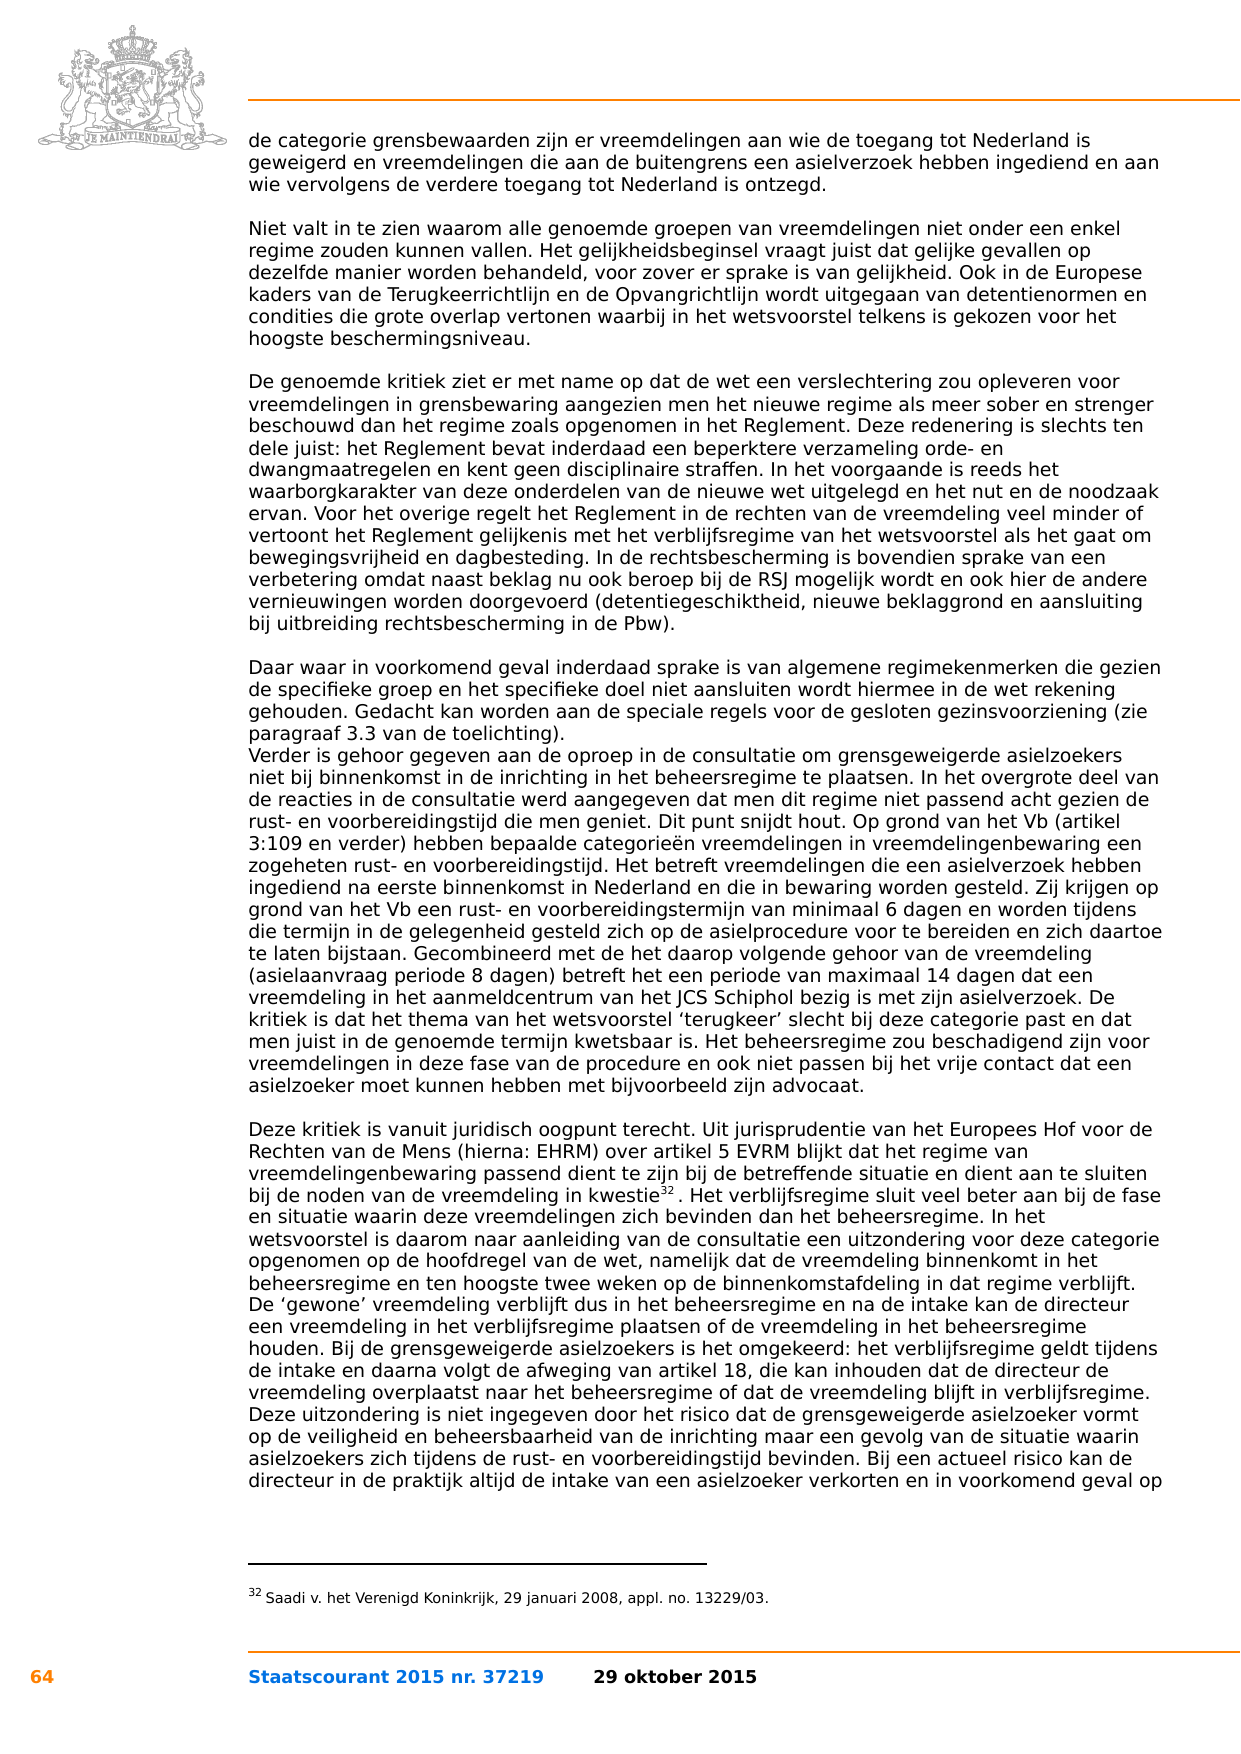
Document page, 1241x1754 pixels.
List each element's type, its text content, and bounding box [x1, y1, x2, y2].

text Daar waar in voorkomend geval inderdaad sprake is van algemene regimekenmerken die gezien de specifieke groep en het specifieke doel niet aansluiten wordt hiermee in de wet rekening gehouden. Gedacht kan worden aan de speciale regels voor de gesloten gezinsvoorziening (zie paragraaf 3.3 van de toelichting). [248, 657, 1163, 745]
text Niet valt in te zien waarom alle genoemde groepen van vreemdelingen niet onder een enkel regime zouden kunnen vallen. Het gelijkheidsbeginsel vraagt juist dat gelijke gevallen op dezelfde manier worden behandeld, voor zover er sprake is van gelijkheid. Ook in de Europese kaders van de Terugkeerrichtlijn en de Opvangrichtlijn wordt uitgegaan van detentienormen en condities die grote overlap vertonen waarbij in het wetsvoorstel telkens is gekozen voor het hoogste beschermingsniveau. [248, 218, 1163, 349]
text De genoemde kritiek ziet er met name op dat de wet een verslechtering zou opleveren voor vreemdelingen in grensbewaring aangezien men het nieuwe regime als meer sober en strenger beschouwd dan het regime zoals opgenomen in het Reglement. Deze redenering is slechts ten dele juist: het Reglement bevat inderdaad een beperktere verzameling orde- en dwangmaatregelen en kent geen disciplinaire straffen. In het voorgaande is reeds het waarborgkarakter van deze onderdelen van de nieuwe wet uitgelegd en het nut en de noodzaak ervan. Voor het overige regelt het Reglement in de rechten van de vreemdeling veel minder of vertoont het Reglement gelijkenis met het verblijfsregime van het wetsvoorstel als het gaat om bewegingsvrijheid en dagbesteding. In de rechtsbescherming is bovendien sprake van een verbetering omdat naast beklag nu ook beroep bij de RSJ mogelijk wordt en ook hier de andere vernieuwingen worden doorgevoerd (detentiegeschiktheid, nieuwe beklaggrond en aansluiting bij uitbreiding rechtsbescherming in de Pbw). [248, 371, 1163, 635]
text Saadi v. het Verenigd Koninkrijk, 29 januari 2008, appl. no. 13229/03. [248, 1586, 1163, 1608]
picture [38, 25, 227, 150]
text Deze uitzondering is niet ingegeven door het risico dat de grensgeweigerde asielzoeker vormt op de veiligheid en beheersbaarheid van de inrichting maar een gevolg van de situatie waarin asielzoekers zich tijdens de rust- en voorbereidingstijd bevinden. Bij een actueel risico kan de directeur in de praktijk altijd de intake van een asielzoeker verkorten en in voorkomend geval op [248, 1404, 1163, 1492]
text de categorie grensbewaarden zijn er vreemdelingen aan wie de toegang tot Nederland is geweigerd en vreemdelingen die aan de buitengrens een asielverzoek hebben ingediend en aan wie vervolgens de verdere toegang tot Nederland is ontzegd. [248, 130, 1163, 196]
text Verder is gehoor gegeven aan de oproep in de consultatie om grensgeweigerde asielzoekers niet bij binnenkomst in de inrichting in het beheersregime te plaatsen. In het overgrote deel van de reacties in de consultatie werd aangegeven dat men dit regime niet passend acht gezien de rust- en voorbereidingstijd die men geniet. Dit punt snijdt hout. Op grond van het Vb (artikel 3:109 en verder) hebben bepaalde categorieën vreemdelingen in vreemdelingenbewaring een zogeheten rust- en voorbereidingstijd. Het betreft vreemdelingen die een asielverzoek hebben ingediend na eerste binnenkomst in Nederland en die in bewaring worden gesteld. Zij krijgen op grond van het Vb een rust- en voorbereidingstermijn van minimaal 6 dagen en worden tijdens die termijn in de gelegenheid gesteld zich op de asielprocedure voor te bereiden en zich daartoe te laten bijstaan. Gecombineerd met de het daarop volgende gehoor van de vreemdeling (asielaanvraag periode 8 dagen) betreft het een periode van maximaal 14 dagen dat een vreemdeling in het aanmeldcentrum van het JCS Schiphol bezig is met zijn asielverzoek. De kritiek is dat het thema van het wetsvoorstel ‘terugkeer’ slecht bij deze categorie past en dat men juist in de genoemde termijn kwetsbaar is. Het beheersregime zou beschadigend zijn voor vreemdelingen in deze fase van de procedure en ook niet passen bij het vrije contact dat een asielzoeker moet kunnen hebben met bijvoorbeeld zijn advocaat. [248, 745, 1163, 1097]
text Deze kritiek is vanuit juridisch oogpunt terecht. Uit jurisprudentie van het Europees Hof voor de Rechten van de Mens (hierna: EHRM) over artikel 5 EVRM blijkt dat het regime van vreemdelingenbewaring passend dient te zijn bij de betreffende situatie en dient aan te sluiten bij de noden van de vreemdeling in kwestie. Het verblijfsregime sluit veel beter aan bij de fase en situatie waarin deze vreemdelingen zich bevinden dan het beheersregime. In het wetsvoorstel is daarom naar aanleiding van de consultatie een uitzondering voor deze categorie opgenomen op de hoofdregel van de wet, namelijk dat de vreemdeling binnenkomt in het beheersregime en ten hoogste twee weken op de binnenkomstafdeling in dat regime verblijft. De ‘gewone’ vreemdeling verblijft dus in het beheersregime en na de intake kan de directeur een vreemdeling in het verblijfsregime plaatsen of de vreemdeling in het beheersregime houden. Bij de grensgeweigerde asielzoekers is het omgekeerd: het verblijfsregime geldt tijdens de intake en daarna volgt de afweging van artikel 18, die kan inhouden dat de directeur de vreemdeling overplaatst naar het beheersregime of dat de vreemdeling blijft in verblijfsregime. [248, 1118, 1163, 1404]
